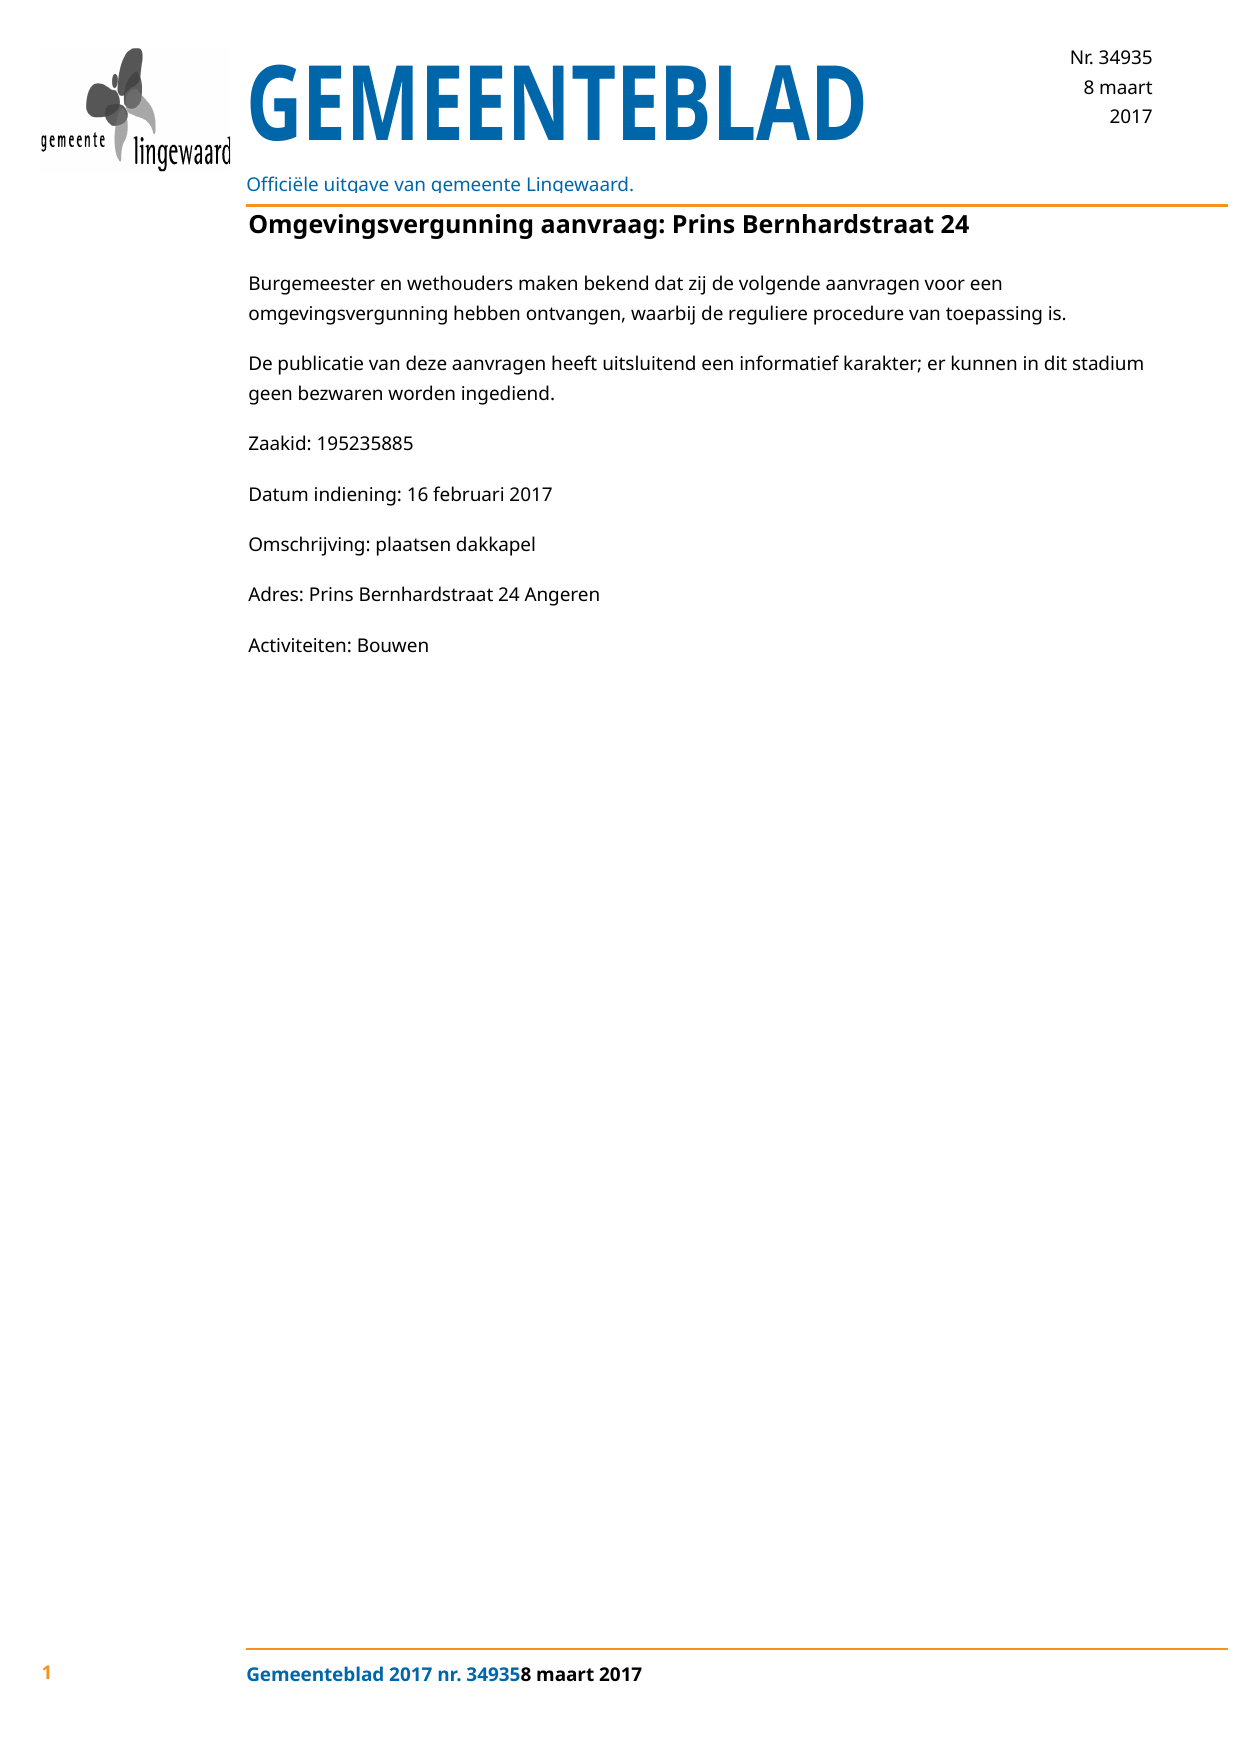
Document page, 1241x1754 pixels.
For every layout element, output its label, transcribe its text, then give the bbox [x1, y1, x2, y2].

text Burgemeester en wethouders maken bekend dat zij de volgende aanvragen voor een omgevingsvergunning hebben ontvangen, waarbij de reguliere procedure van toepassing is. [248, 270, 1152, 326]
text Adres: Prins Bernhardstraat 24 Angeren [248, 582, 1152, 607]
text De publicatie van deze aanvragen heeft uitsluitend een informatief karakter; er kunnen in dit stadium geen bezwaren worden ingediend. [248, 350, 1152, 406]
text Datum indiening: 16 februari 2017 [248, 481, 1152, 506]
text Omgevingsvergunning aanvraag: Prins Bernhardstraat 24 [248, 207, 1152, 241]
text Omschrijving: plaatsen dakkapel [248, 531, 1152, 557]
text Activiteiten: Bouwen [248, 632, 1152, 658]
text Zaakid: 195235885 [248, 430, 1152, 456]
picture [41, 47, 231, 172]
